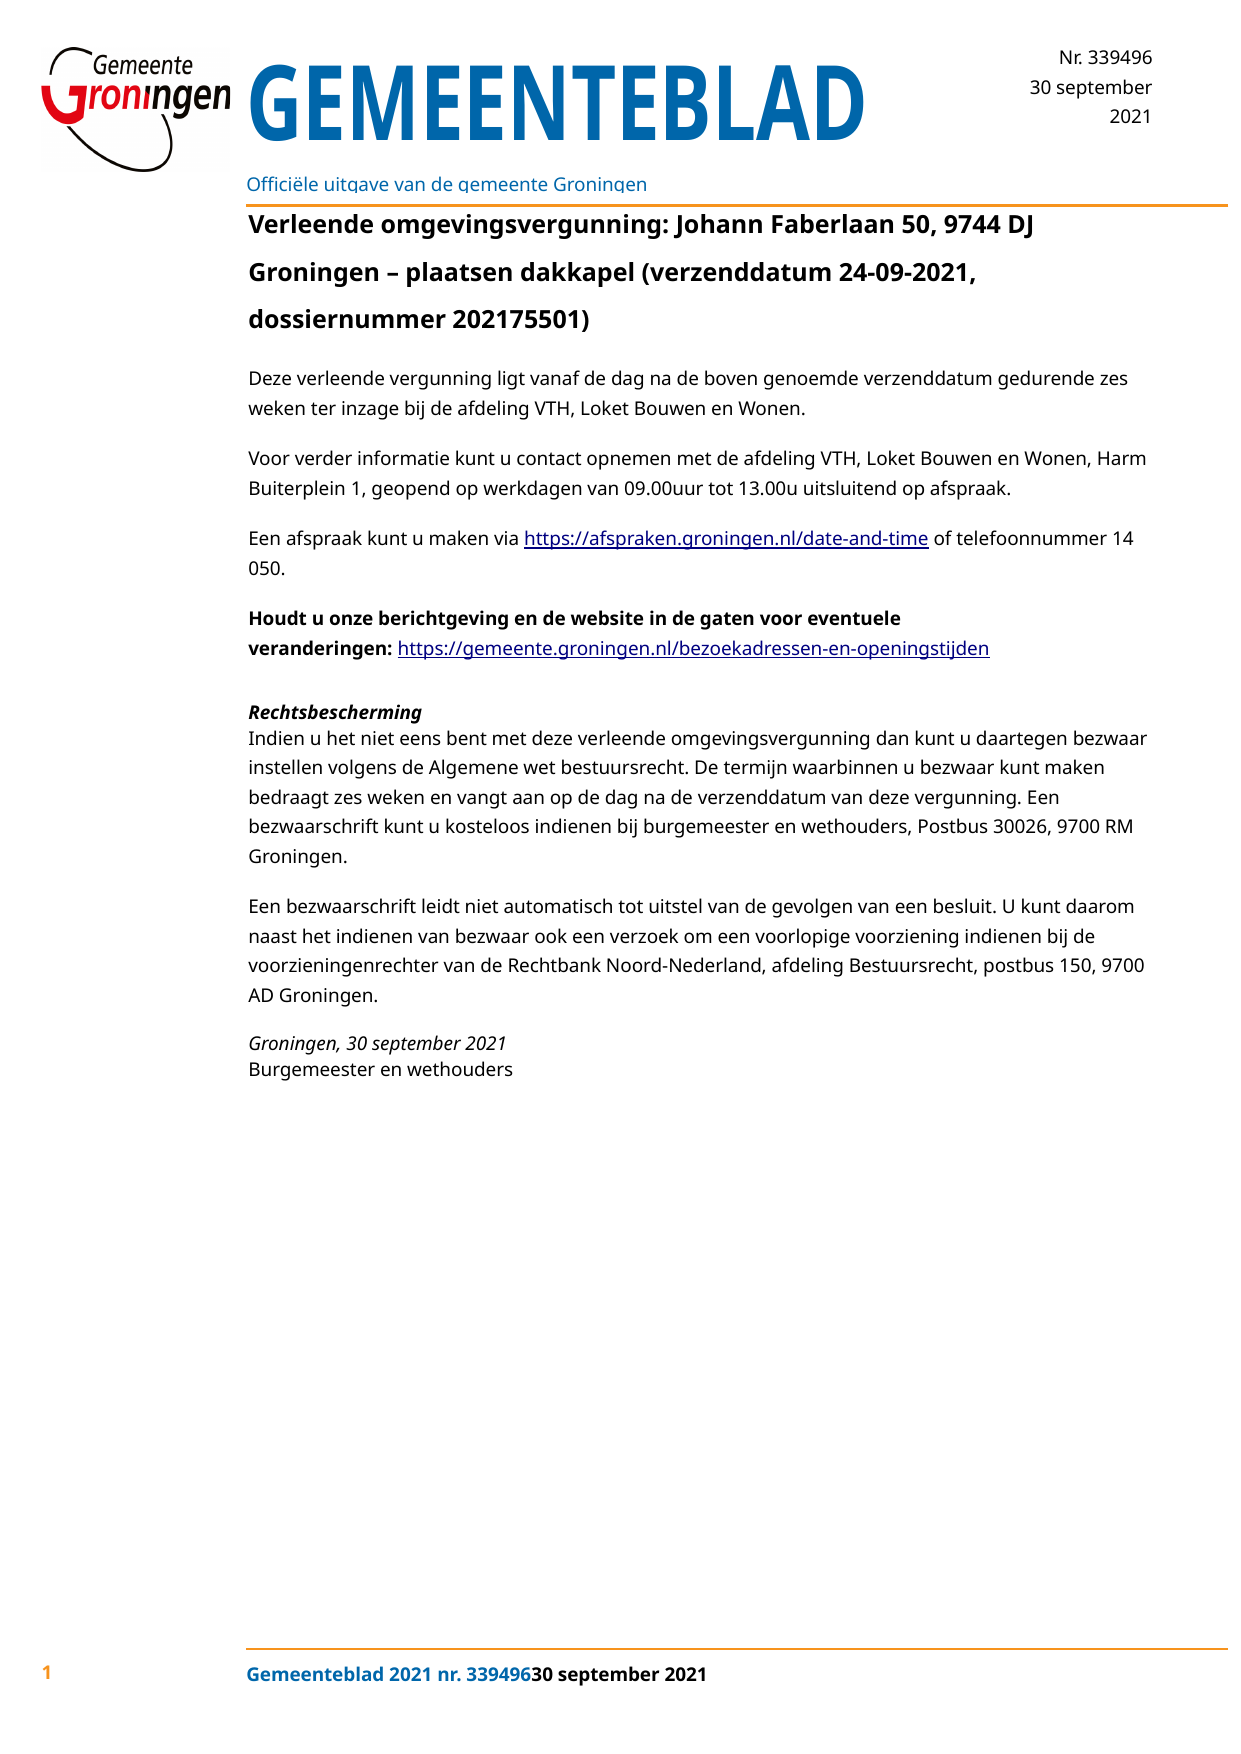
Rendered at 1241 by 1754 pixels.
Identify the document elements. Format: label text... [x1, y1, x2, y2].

text Deze verleende vergunning ligt vanaf de dag na de boven genoemde verzenddatum gedurende zes weken ter inzage bij de afdeling VTH, Loket Bouwen en Wonen. [248, 366, 1152, 421]
text Verleende omgevingsvergunning: Johann Faberlaan 50, 9744 DJ Groningen – plaatsen dakkapel (verzenddatum 24-09-2021, dossiernummer 202175501) [248, 207, 1152, 336]
text Voor verder informatie kunt u contact opnemen met de afdeling VTH, Loket Bouwen en Wonen, Harm Buiterplein 1, geopend op werkdagen van 09.00uur tot 13.00u uitsluitend op afspraak. [248, 446, 1152, 501]
text Indien u het niet eens bent met deze verleende omgevingsvergunning dan kunt u daartegen bezwaar instellen volgens de Algemene wet bestuursrecht. De termijn waarbinnen u bezwaar kunt maken bedraagt zes weken en vangt aan op de dag na de verzenddatum van deze vergunning. Een bezwaarschrift kunt u kosteloos indienen bij burgemeester en wethouders, Postbus 30026, 9700 RM Groningen. [248, 725, 1152, 869]
picture [41, 47, 231, 172]
text Groningen, 30 september 2021 [248, 1030, 1152, 1056]
text Burgemeester en wethouders [248, 1056, 1152, 1082]
text Houdt u onze berichtgeving en de website in de gaten voor eventuele veranderingen: https://gemeente.groningen.nl/bezoekadressen-en-openingstijden [248, 606, 1152, 661]
text Een bezwaarschrift leidt niet automatisch tot uitstel van de gevolgen van een besluit. U kunt daarom naast het indienen van bezwaar ook een verzoek om een voorlopige voorziening indienen bij de voorzieningenrechter van de Rechtbank Noord-Nederland, afdeling Bestuursrecht, postbus 150, 9700 AD Groningen. [248, 893, 1152, 1008]
text Rechtsbescherming [248, 699, 1152, 725]
text Een afspraak kunt u maken via https://afspraken.groningen.nl/date-and-time of telefoonnummer 14 050. [248, 526, 1152, 581]
